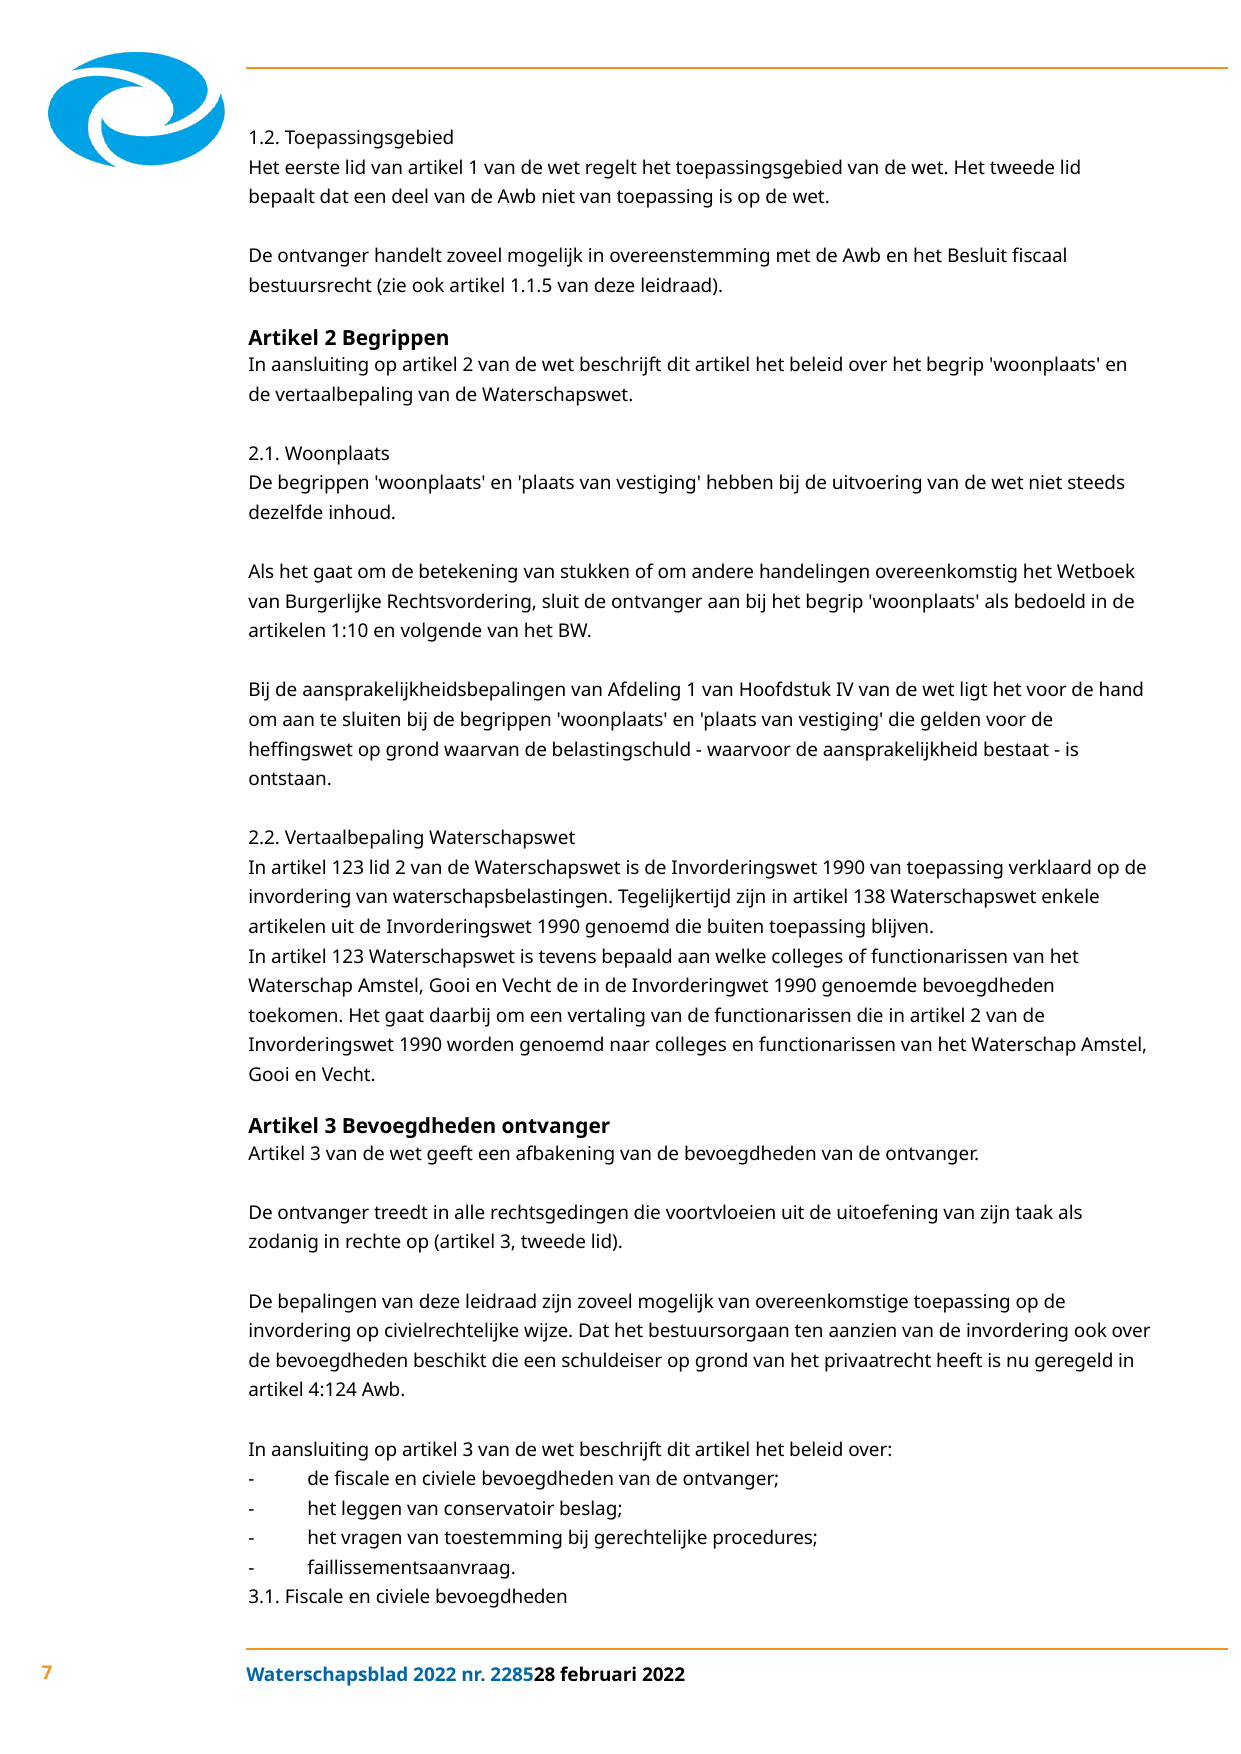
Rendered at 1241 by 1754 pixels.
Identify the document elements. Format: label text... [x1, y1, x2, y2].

text De begrippen 'woonplaats' en 'plaats van vestiging' hebben bij de uitvoering van de wet niet steeds dezelfde inhoud. [248, 469, 1152, 525]
text De ontvanger treedt in alle rechtsgedingen die voortvloeien uit de uitoefening van zijn taak als zodanig in rechte op (artikel 3, tweede lid). [248, 1199, 1152, 1254]
text In aansluiting op artikel 2 van de wet beschrijft dit artikel het beleid over het begrip 'woonplaats' en de vertaalbepaling van de Waterschapswet. [248, 351, 1152, 406]
text 3.1. Fiscale en civiele bevoegdheden [248, 1584, 1152, 1609]
text De ontvanger handelt zoveel mogelijk in overeenstemming met de Awb en het Besluit fiscaal bestuursrecht (zie ook artikel 1.1.5 van deze leidraad). [248, 243, 1152, 298]
text 2.2. Vertaalbepaling Waterschapswet [248, 824, 1152, 850]
list het leggen van conservatoir beslag; [248, 1495, 1152, 1521]
text 2.1. Woonplaats [248, 440, 1152, 466]
list de fiscale en civiele bevoegdheden van de ontvanger; [248, 1465, 1152, 1491]
list faillissementsaanvraag. [248, 1554, 1152, 1580]
text Artikel 2 Begrippen [248, 323, 1152, 351]
text Bij de aansprakelijkheidsbepalingen van Afdeling 1 van Hoofdstuk IV van de wet ligt het voor de hand om aan te sluiten bij de begrippen 'woonplaats' en 'plaats van vestiging' die gelden voor de heffingswet op grond waarvan de belastingschuld - waarvoor de aansprakelijkheid bestaat - is ontstaan. [248, 677, 1152, 791]
list het vragen van toestemming bij gerechtelijke procedures; [248, 1524, 1152, 1550]
picture [41, 47, 231, 172]
text In artikel 123 lid 2 van de Waterschapswet is de Invorderingswet 1990 van toepassing verklaard op de invordering van waterschapsbelastingen. Tegelijkertijd zijn in artikel 138 Waterschapswet enkele artikelen uit de Invorderingswet 1990 genoemd die buiten toepassing blijven. [248, 854, 1152, 939]
text 1.2. Toepassingsgebied [248, 124, 1152, 150]
text De bepalingen van deze leidraad zijn zoveel mogelijk van overeenkomstige toepassing op de invordering op civielrechtelijke wijze. Dat het bestuursorgaan ten aanzien van de invordering ook over de bevoegdheden beschikt die een schuldeiser op grond van het privaatrecht heeft is nu geregeld in artikel 4:124 Awb. [248, 1288, 1152, 1402]
text Als het gaat om de betekening van stukken of om andere handelingen overeenkomstig het Wetboek van Burgerlijke Rechtsvordering, sluit de ontvanger aan bij het begrip 'woonplaats' als bedoeld in de artikelen 1:10 en volgende van het BW. [248, 558, 1152, 643]
text In aansluiting op artikel 3 van de wet beschrijft dit artikel het beleid over: [248, 1436, 1152, 1462]
text In artikel 123 Waterschapswet is tevens bepaald aan welke colleges of functionarissen van het Waterschap Amstel, Gooi en Vecht de in de Invorderingwet 1990 genoemde bevoegdheden toekomen. Het gaat daarbij om een vertaling van de functionarissen die in artikel 2 van de Invorderingswet 1990 worden genoemd naar colleges en functionarissen van het Waterschap Amstel, Gooi en Vecht. [248, 943, 1152, 1087]
text Het eerste lid van artikel 1 van de wet regelt het toepassingsgebied van de wet. Het tweede lid bepaalt dat een deel van de Awb niet van toepassing is op de wet. [248, 154, 1152, 209]
text Artikel 3 Bevoegdheden ontvanger [248, 1112, 1152, 1140]
text Artikel 3 van de wet geeft een afbakening van de bevoegdheden van de ontvanger. [248, 1140, 1152, 1166]
